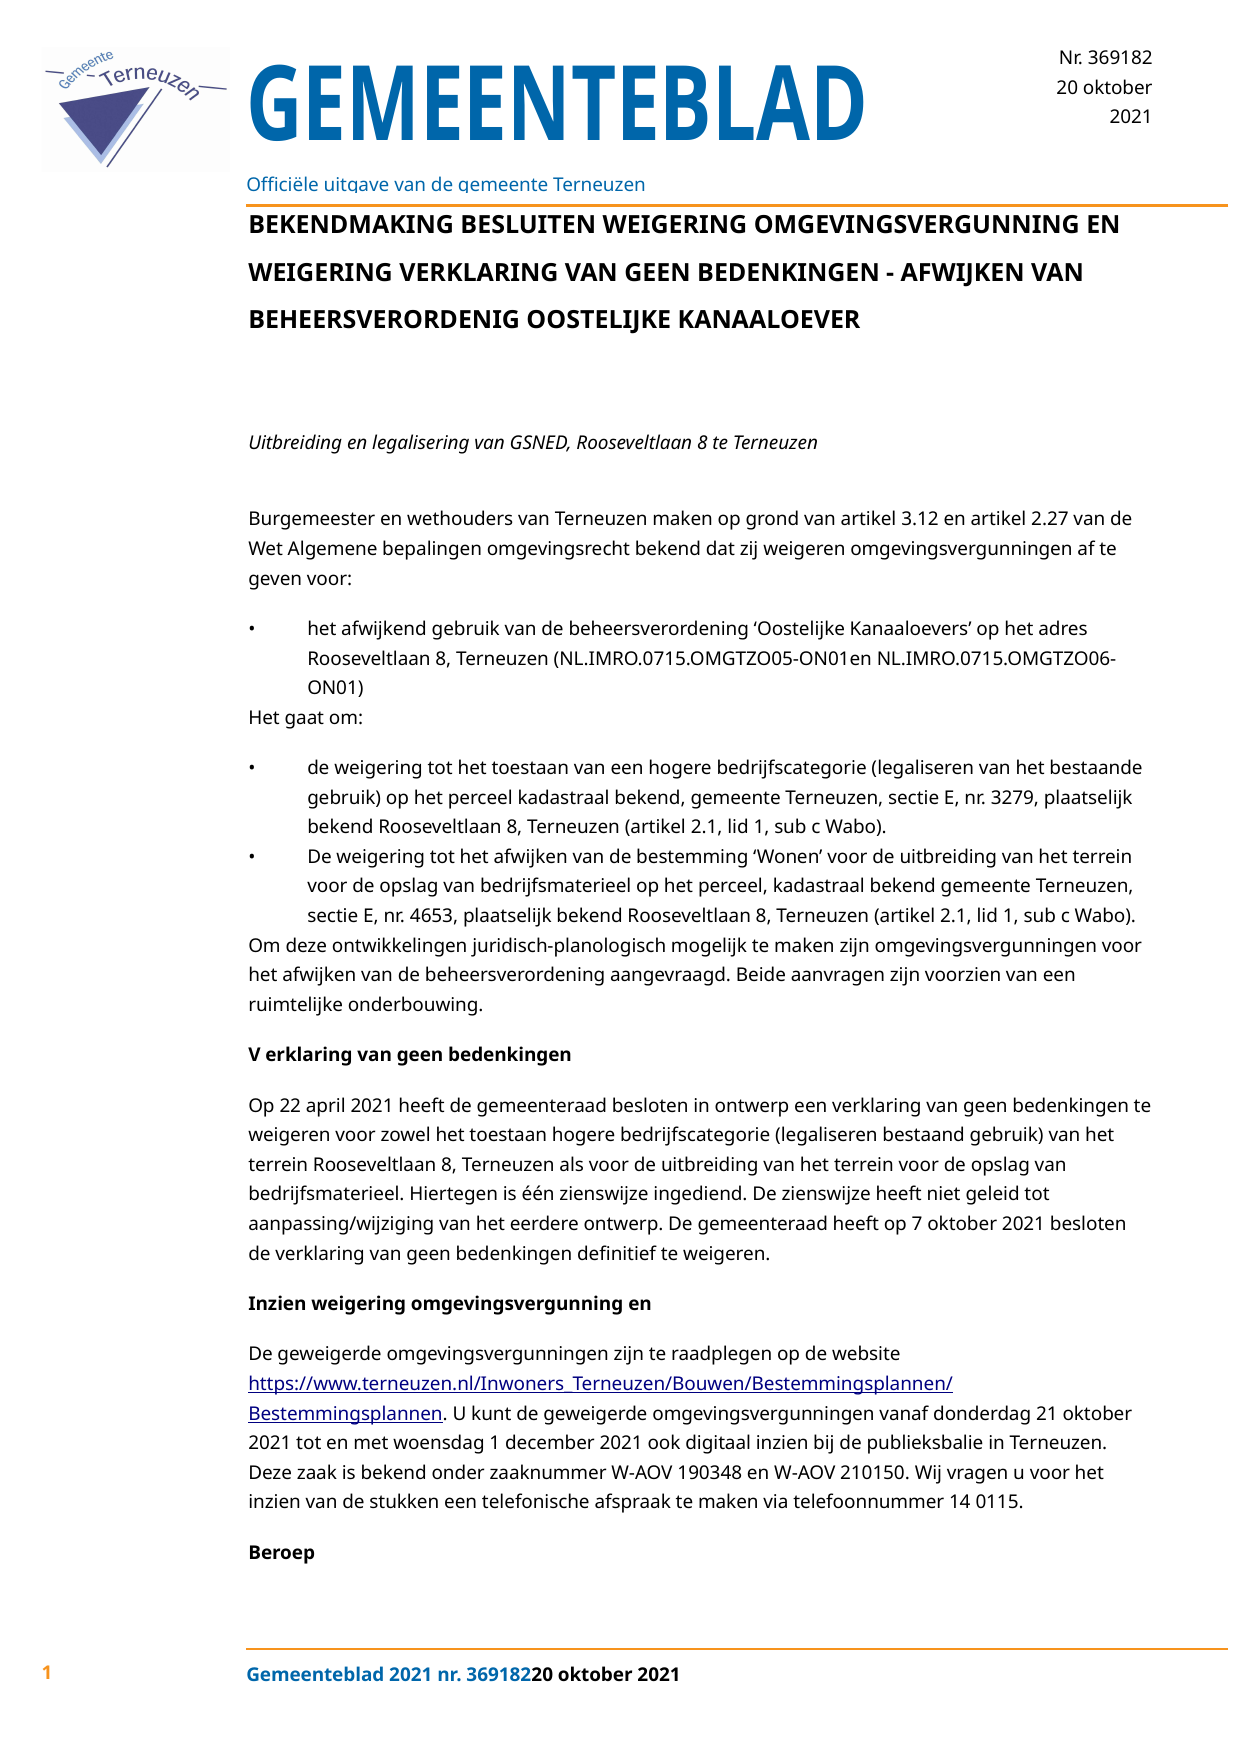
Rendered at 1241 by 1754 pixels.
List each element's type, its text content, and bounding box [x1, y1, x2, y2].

text Om deze ontwikkelingen juridisch-planologisch mogelijk te maken zijn omgevingsvergunningen voor het afwijken van de beheersverordening aangevraagd. Beide aanvragen zijn voorzien van een ruimtelijke onderbouwing. [248, 932, 1152, 1017]
text Beroep [248, 1539, 1152, 1565]
list het afwijkend gebruik van de beheersverordening ‘Oostelijke Kanaaloevers’ op het adres Rooseveltlaan 8, Terneuzen (NL.IMRO.0715.OMGTZO05-ON01en NL.IMRO.0715.OMGTZO06-ON01) [248, 615, 1152, 700]
text Op 22 april 2021 heeft de gemeenteraad besloten in ontwerp een verklaring van geen bedenkingen te weigeren voor zowel het toestaan hogere bedrijfscategorie (legaliseren bestaand gebruik) van het terrein Rooseveltlaan 8, Terneuzen als voor de uitbreiding van het terrein voor de opslag van bedrijfsmaterieel. Hiertegen is één zienswijze ingediend. De zienswijze heeft niet geleid tot aanpassing/wijziging van het eerdere ontwerp. De gemeenteraad heeft op 7 oktober 2021 besloten de verklaring van geen bedenkingen definitief te weigeren. [248, 1092, 1152, 1266]
text De geweigerde omgevingsvergunningen zijn te raadplegen op de website https://www.terneuzen.nl/Inwoners_Terneuzen/Bouwen/Bestemmingsplannen/Bestemmingsplannen. U kunt de geweigerde omgevingsvergunningen vanaf donderdag 21 oktober 2021 tot en met woensdag 1 december 2021 ook digitaal inzien bij de publieksbalie in Terneuzen. Deze zaak is bekend onder zaaknummer W-AOV 190348 en W-AOV 210150. Wij vragen u voor het inzien van de stukken een telefonische afspraak te maken via telefoonnummer 14 0115. [248, 1341, 1152, 1514]
text V erklaring van geen bedenkingen [248, 1041, 1152, 1067]
text Burgemeester en wethouders van Terneuzen maken op grond van artikel 3.12 en artikel 2.27 van de Wet Algemene bepalingen omgevingsrecht bekend dat zij weigeren omgevingsvergunningen af te geven voor: [248, 506, 1152, 591]
picture [41, 47, 231, 172]
text Inzien weigering omgevingsvergunning en [248, 1290, 1152, 1316]
text Uitbreiding en legalisering van GSNED, Rooseveltlaan 8 te Terneuzen [248, 429, 1152, 455]
text Het gaat om: [248, 704, 1152, 730]
list de weigering tot het toestaan van een hogere bedrijfscategorie (legaliseren van het bestaande gebruik) op het perceel kadastraal bekend, gemeente Terneuzen, sectie E, nr. 3279, plaatselijk bekend Rooseveltlaan 8, Terneuzen (artikel 2.1, lid 1, sub c Wabo). [248, 754, 1152, 839]
list De weigering tot het afwijken van de bestemming ‘Wonen’ voor de uitbreiding van het terrein voor de opslag van bedrijfsmaterieel op het perceel, kadastraal bekend gemeente Terneuzen, sectie E, nr. 4653, plaatselijk bekend Rooseveltlaan 8, Terneuzen (artikel 2.1, lid 1, sub c Wabo). [248, 843, 1152, 928]
text BEKENDMAKING BESLUITEN WEIGERING OMGEVINGSVERGUNNING EN WEIGERING VERKLARING VAN GEEN BEDENKINGEN - AFWIJKEN VAN BEHEERSVERORDENIG OOSTELIJKE KANAALOEVER [248, 207, 1152, 336]
